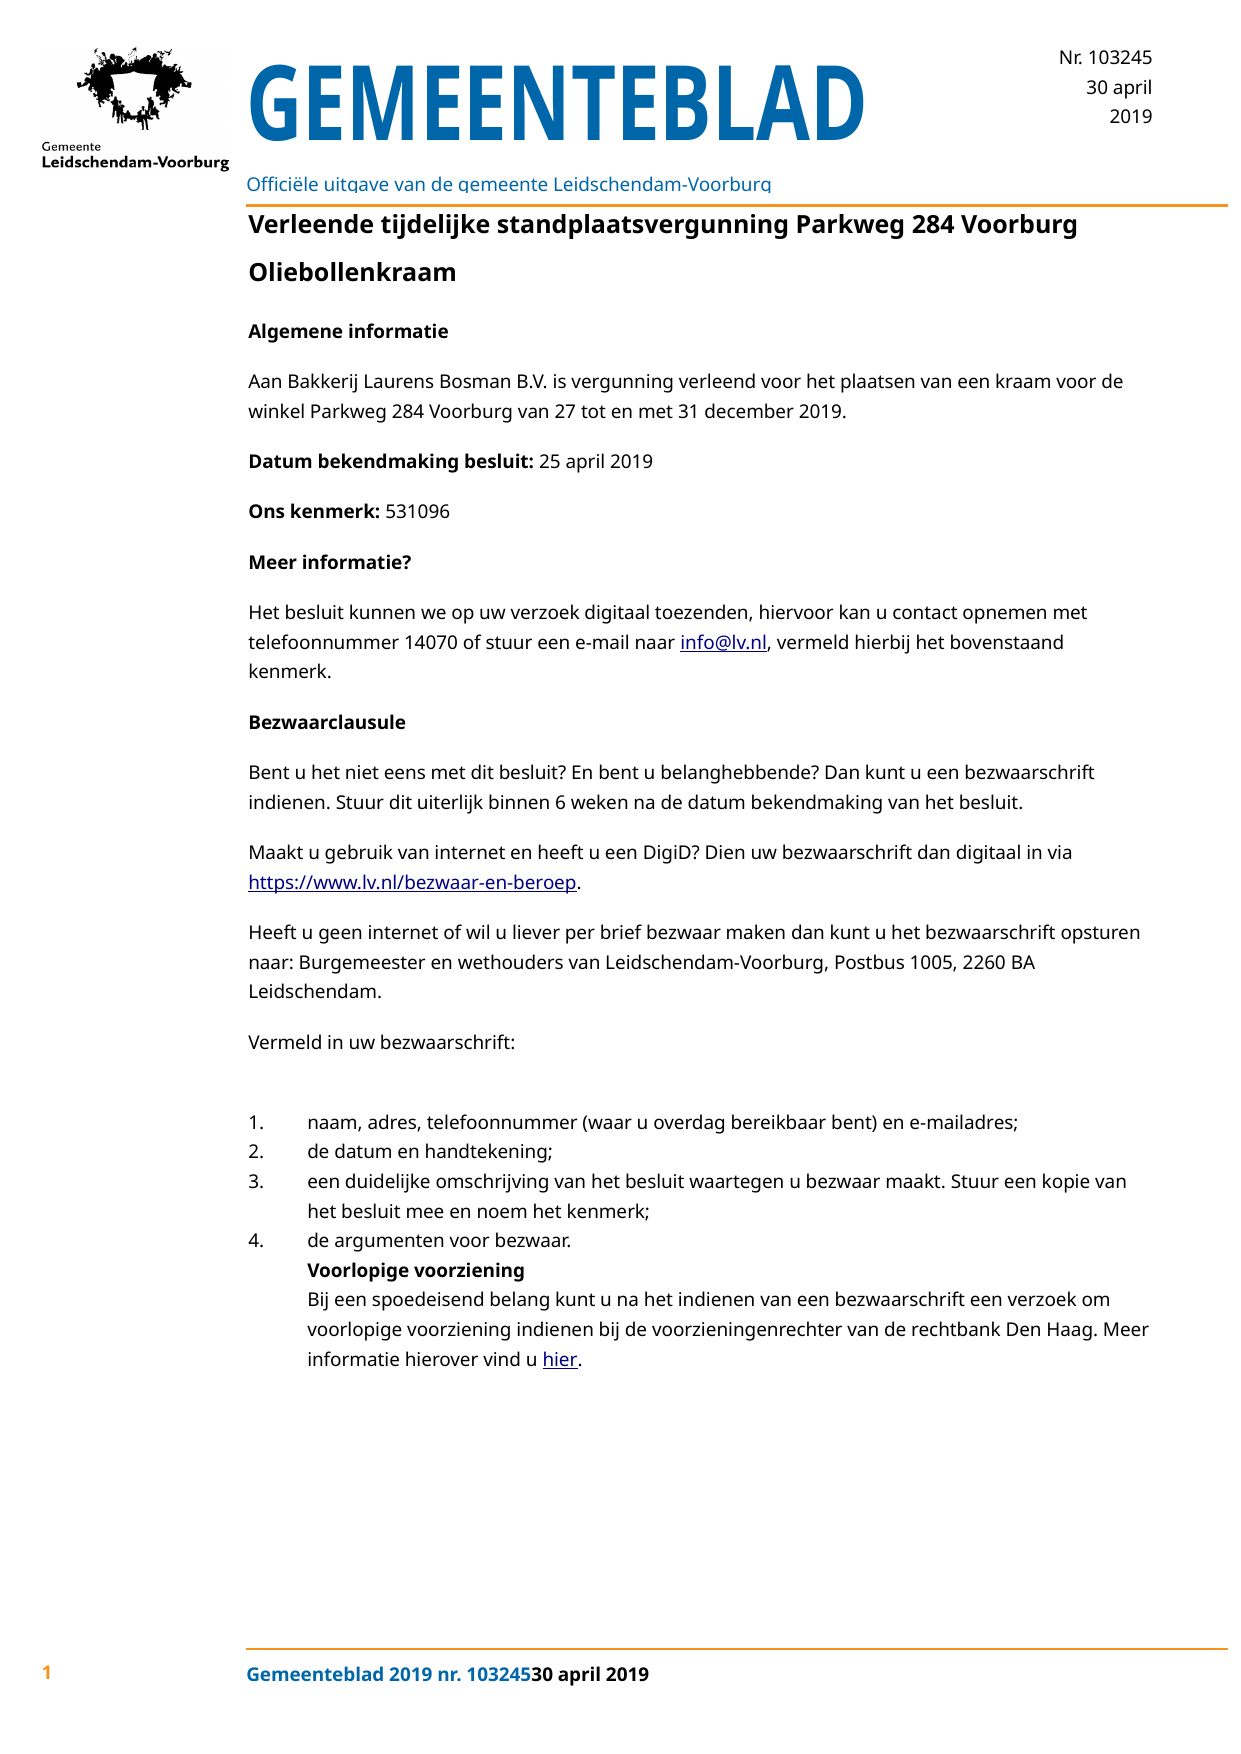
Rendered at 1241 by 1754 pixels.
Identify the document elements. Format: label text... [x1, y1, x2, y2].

text Aan Bakkerij Laurens Bosman B.V. is vergunning verleend voor het plaatsen van een kraam voor de winkel Parkweg 284 Voorburg van 27 tot en met 31 december 2019. [248, 368, 1152, 424]
text Ons kenmerk: 531096 [248, 499, 1152, 524]
text Maakt u gebruik van internet en heeft u een DigiD? Dien uw bezwaarschrift dan digitaal in via https://www.lv.nl/bezwaar-en-beroep. [248, 839, 1152, 895]
list de datum en handtekening; [248, 1139, 1152, 1164]
list naam, adres, telefoonnummer (waar u overdag bereikbaar bent) en e-mailadres; [248, 1109, 1152, 1135]
text Meer informatie? [248, 549, 1152, 575]
list Voorlopige voorziening [248, 1257, 1152, 1283]
text Verleende tijdelijke standplaatsvergunning Parkweg 284 Voorburg Oliebollenkraam [248, 207, 1152, 288]
text Bezwaarclausule [248, 709, 1152, 735]
list de argumenten voor bezwaar. [248, 1227, 1152, 1253]
list Bij een spoedeisend belang kunt u na het indienen van een bezwaarschrift een verzoek om voorlopige voorziening indienen bij de voorzieningenrechter van de rechtbank Den Haag. Meer informatie hierover vind u hier. [248, 1287, 1152, 1372]
text Vermeld in uw bezwaarschrift: [248, 1029, 1152, 1055]
text Bent u het niet eens met dit besluit? En bent u belanghebbende? Dan kunt u een bezwaarschrift indienen. Stuur dit uiterlijk binnen 6 weken na de datum bekendmaking van het besluit. [248, 759, 1152, 815]
text Datum bekendmaking besluit: 25 april 2019 [248, 448, 1152, 474]
picture [41, 47, 231, 172]
text Heeft u geen internet of wil u liever per brief bezwaar maken dan kunt u het bezwaarschrift opsturen naar: Burgemeester en wethouders van Leidschendam-Voorburg, Postbus 1005, 2260 BA Leidschendam. [248, 919, 1152, 1004]
text Het besluit kunnen we op uw verzoek digitaal toezenden, hiervoor kan u contact opnemen met telefoonnummer 14070 of stuur een e-mail naar info@lv.nl, vermeld hierbij het bovenstaand kenmerk. [248, 599, 1152, 684]
list een duidelijke omschrijving van het besluit waartegen u bezwaar maakt. Stuur een kopie van het besluit mee en noem het kenmerk; [248, 1168, 1152, 1224]
text Algemene informatie [248, 318, 1152, 344]
